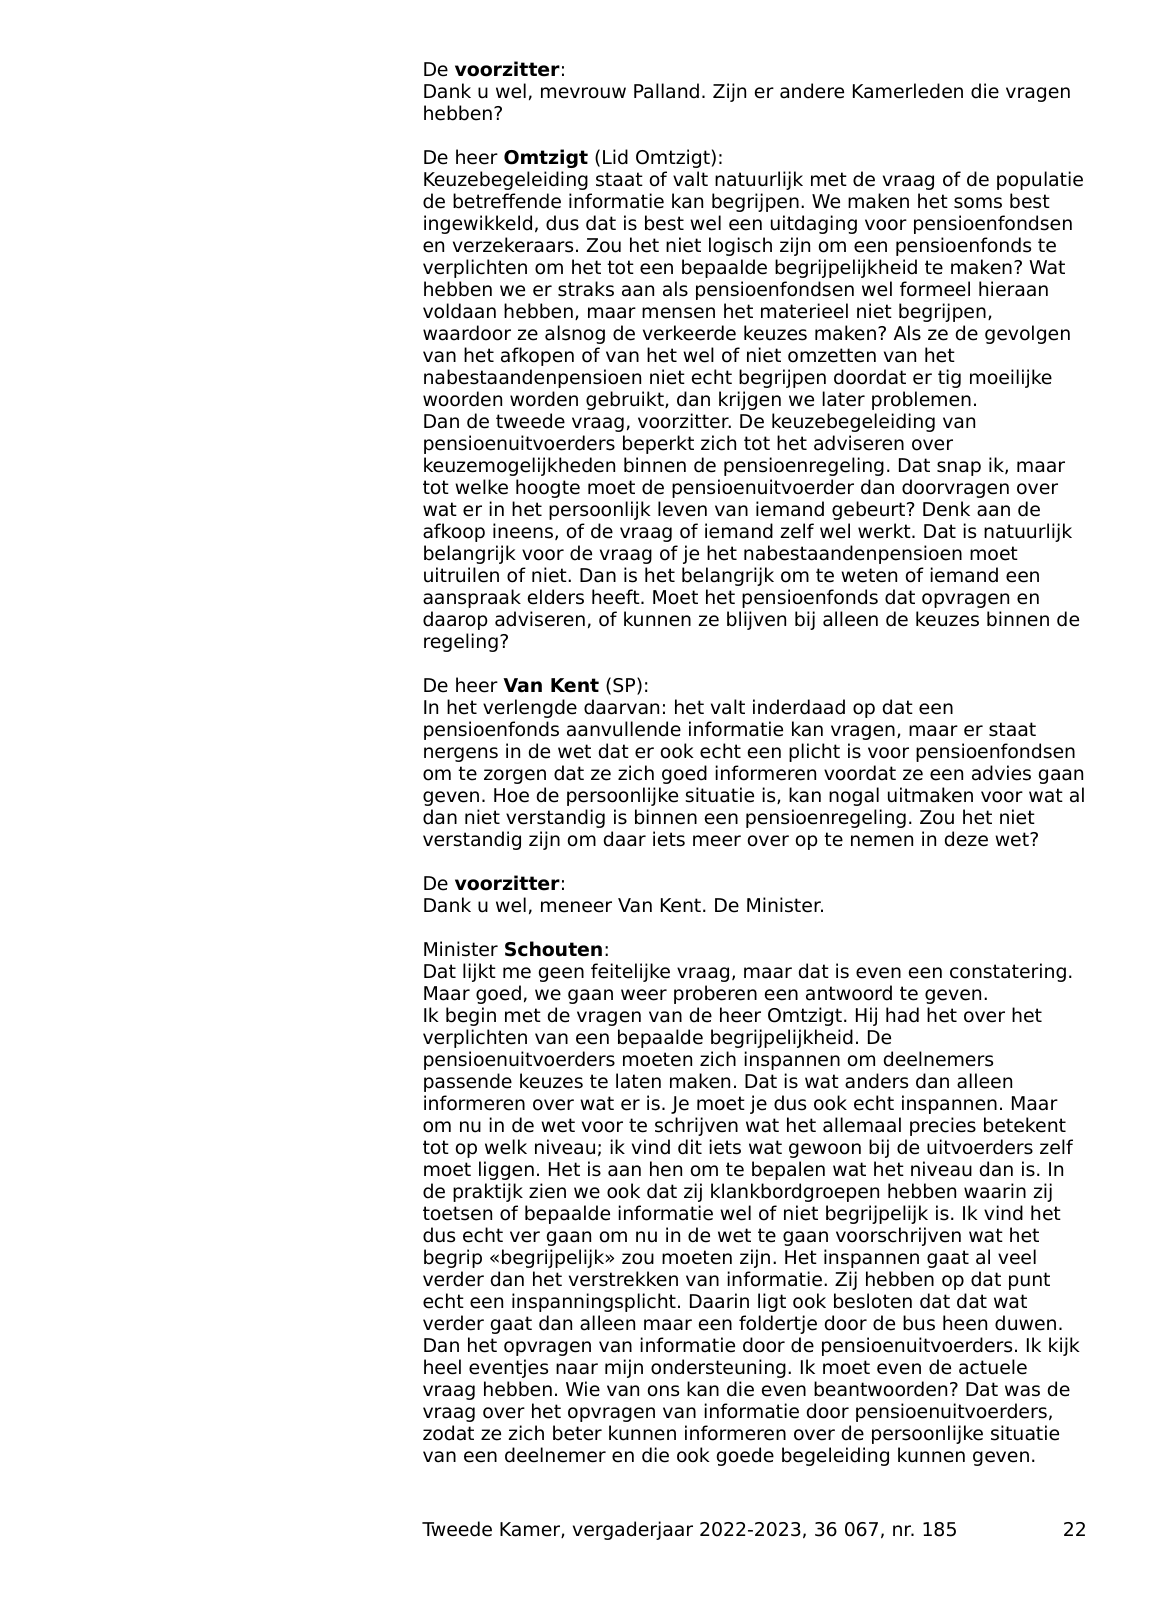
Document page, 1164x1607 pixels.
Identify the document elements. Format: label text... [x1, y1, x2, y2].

text Ik begin met de vragen van de heer Omtzigt. Hij had het over het verplichten van een bepaalde begrijpelijkheid. De pensioenuitvoerders moeten zich inspannen om deelnemers passende keuzes te laten maken. Dat is wat anders dan alleen informeren over wat er is. Je moet je dus ook echt inspannen. Maar om nu in de wet voor te schrijven wat het allemaal precies betekent tot op welk niveau; ik vind dit iets wat gewoon bij de uitvoerders zelf moet liggen. Het is aan hen om te bepalen wat het niveau dan is. In de praktijk zien we ook dat zij klankbordgroepen hebben waarin zij toetsen of bepaalde informatie wel of niet begrijpelijk is. Ik vind het dus echt ver gaan om nu in de wet te gaan voorschrijven wat het begrip «begrijpelijk» zou moeten zijn. Het inspannen gaat al veel verder dan het verstrekken van informatie. Zij hebben op dat punt echt een inspanningsplicht. Daarin ligt ook besloten dat dat wat verder gaat dan alleen maar een foldertje door de bus heen duwen. [422, 1005, 1087, 1335]
text In het verlengde daarvan: het valt inderdaad op dat een pensioenfonds aanvullende informatie kan vragen, maar er staat nergens in de wet dat er ook echt een plicht is voor pensioenfondsen om te zorgen dat ze zich goed informeren voordat ze een advies gaan geven. Hoe de persoonlijke situatie is, kan nogal uitmaken voor wat al dan niet verstandig is binnen een pensioenregeling. Zou het niet verstandig zijn om daar iets meer over op te nemen in deze wet? [422, 697, 1087, 851]
text Dan het opvragen van informatie door de pensioenuitvoerders. Ik kijk heel eventjes naar mijn ondersteuning. Ik moet even de actuele vraag hebben. Wie van ons kan die even beantwoorden? Dat was de vraag over het opvragen van informatie door pensioenuitvoerders, zodat ze zich beter kunnen informeren over de persoonlijke situatie van een deelnemer en die ook goede begeleiding kunnen geven. [422, 1335, 1087, 1467]
text Dank u wel, mevrouw Palland. Zijn er andere Kamerleden die vragen hebben? [422, 81, 1087, 125]
text Dank u wel, meneer Van Kent. De Minister. [422, 895, 1087, 917]
text De heer Omtzigt (Lid Omtzigt): [422, 147, 1087, 169]
text Dan de tweede vraag, voorzitter. De keuzebegeleiding van pensioenuitvoerders beperkt zich tot het adviseren over keuzemogelijkheden binnen de pensioenregeling. Dat snap ik, maar tot welke hoogte moet de pensioenuitvoerder dan doorvragen over wat er in het persoonlijk leven van iemand gebeurt? Denk aan de afkoop ineens, of de vraag of iemand zelf wel werkt. Dat is natuurlijk belangrijk voor de vraag of je het nabestaandenpensioen moet uitruilen of niet. Dan is het belangrijk om te weten of iemand een aanspraak elders heeft. Moet het pensioenfonds dat opvragen en daarop adviseren, of kunnen ze blijven bij alleen de keuzes binnen de regeling? [422, 411, 1087, 653]
text Minister Schouten: [422, 939, 1087, 961]
text Keuzebegeleiding staat of valt natuurlijk met de vraag of de populatie de betreffende informatie kan begrijpen. We maken het soms best ingewikkeld, dus dat is best wel een uitdaging voor pensioenfondsen en verzekeraars. Zou het niet logisch zijn om een pensioenfonds te verplichten om het tot een bepaalde begrijpelijkheid te maken? Wat hebben we er straks aan als pensioenfondsen wel formeel hieraan voldaan hebben, maar mensen het materieel niet begrijpen, waardoor ze alsnog de verkeerde keuzes maken? Als ze de gevolgen van het afkopen of van het wel of niet omzetten van het nabestaandenpensioen niet echt begrijpen doordat er tig moeilijke woorden worden gebruikt, dan krijgen we later problemen. [422, 169, 1087, 411]
text De voorzitter: [422, 873, 1087, 895]
text Dat lijkt me geen feitelijke vraag, maar dat is even een constatering. Maar goed, we gaan weer proberen een antwoord te geven. [422, 961, 1087, 1005]
text De heer Van Kent (SP): [422, 675, 1087, 697]
text De voorzitter: [422, 59, 1087, 81]
